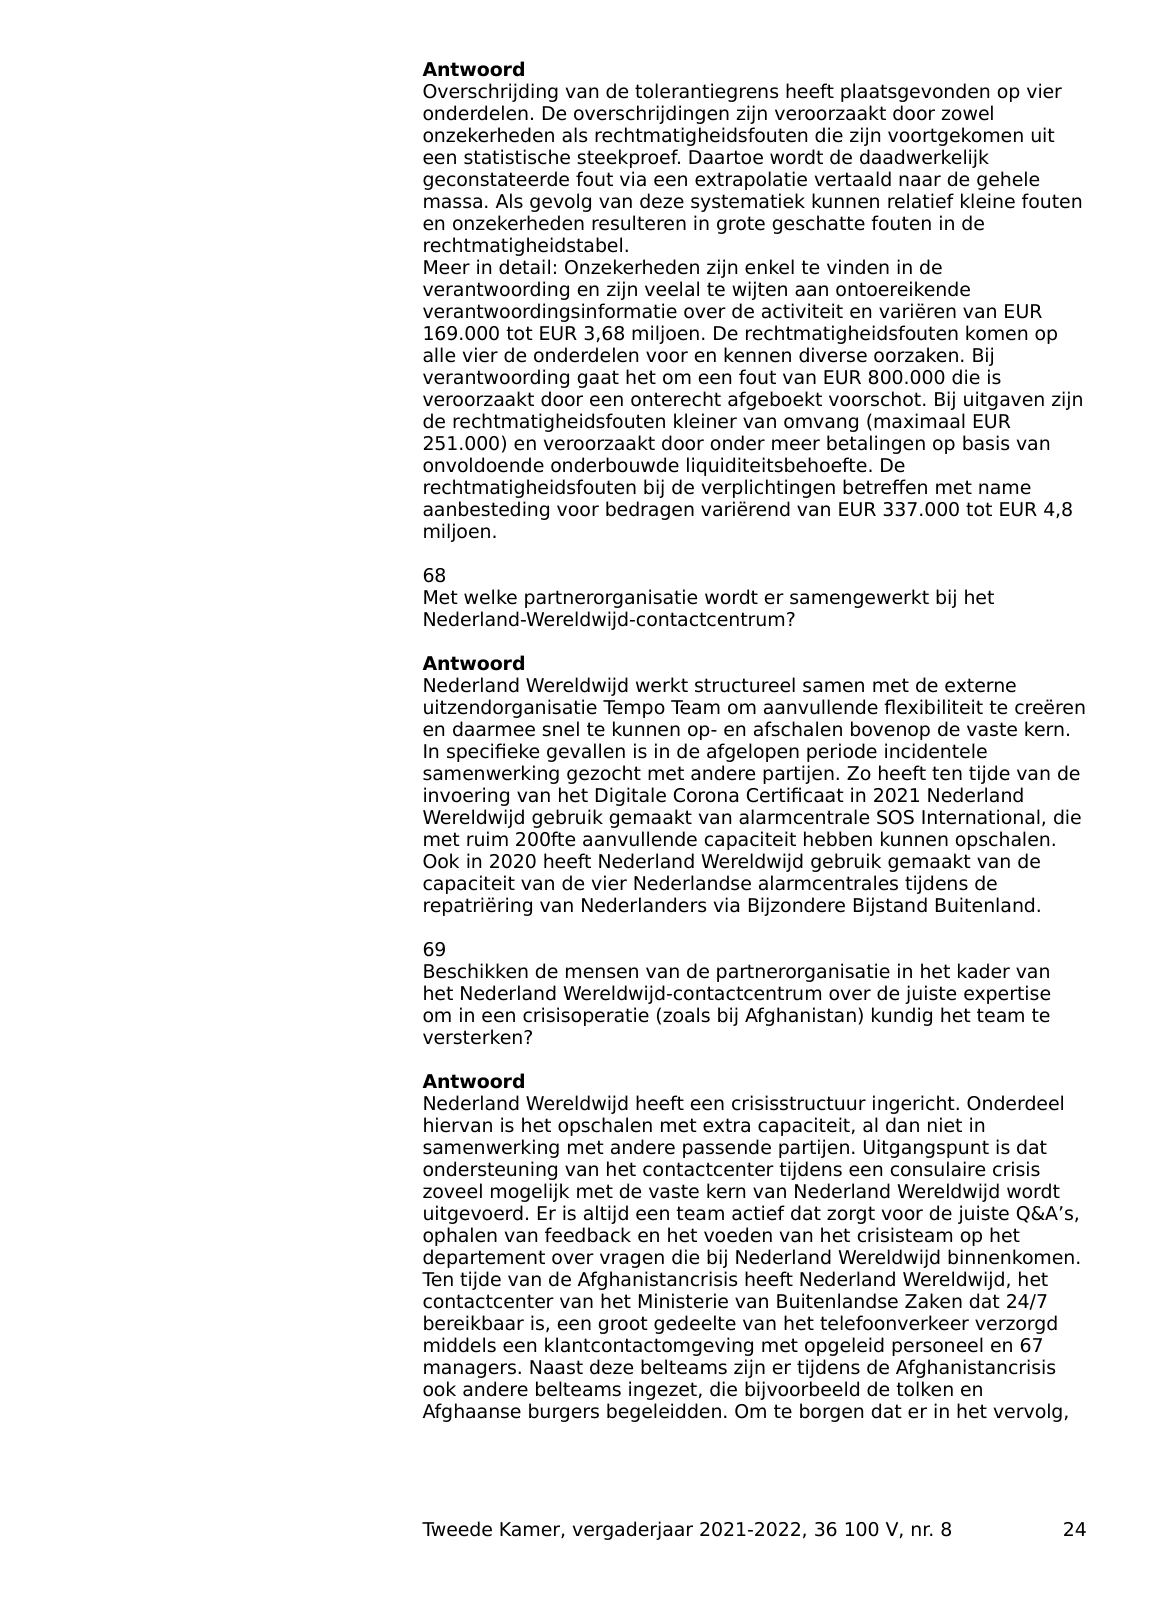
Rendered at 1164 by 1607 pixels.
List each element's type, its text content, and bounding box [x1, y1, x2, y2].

text Overschrijding van de tolerantiegrens heeft plaatsgevonden op vier onderdelen. De overschrijdingen zijn veroorzaakt door zowel onzekerheden als rechtmatigheidsfouten die zijn voortgekomen uit een statistische steekproef. Daartoe wordt de daadwerkelijk geconstateerde fout via een extrapolatie vertaald naar de gehele massa. Als gevolg van deze systematiek kunnen relatief kleine fouten en onzekerheden resulteren in grote geschatte fouten in de rechtmatigheidstabel. [422, 81, 1087, 257]
text Antwoord [422, 59, 1087, 81]
text Met welke partnerorganisatie wordt er samengewerkt bij het Nederland-Wereldwijd-contactcentrum? [422, 587, 1087, 631]
text 68 [422, 565, 1087, 587]
text 69 [422, 939, 1087, 961]
text Nederland Wereldwijd werkt structureel samen met de externe uitzendorganisatie Tempo Team om aanvullende flexibiliteit te creëren en daarmee snel te kunnen op- en afschalen bovenop de vaste kern. In specifieke gevallen is in de afgelopen periode incidentele samenwerking gezocht met andere partijen. Zo heeft ten tijde van de invoering van het Digitale Corona Certificaat in 2021 Nederland Wereldwijd gebruik gemaakt van alarmcentrale SOS International, die met ruim 200fte aanvullende capaciteit hebben kunnen opschalen. Ook in 2020 heeft Nederland Wereldwijd gebruik gemaakt van de capaciteit van de vier Nederlandse alarmcentrales tijdens de repatriëring van Nederlanders via Bijzondere Bijstand Buitenland. [422, 675, 1087, 917]
text Ten tijde van de Afghanistancrisis heeft Nederland Wereldwijd, het contactcenter van het Ministerie van Buitenlandse Zaken dat 24/7 bereikbaar is, een groot gedeelte van het telefoonverkeer verzorgd middels een klantcontactomgeving met opgeleid personeel en 67 managers. Naast deze belteams zijn er tijdens de Afghanistancrisis ook andere belteams ingezet, die bijvoorbeeld de tolken en Afghaanse burgers begeleidden. Om te borgen dat er in het vervolg, [422, 1269, 1087, 1423]
text Meer in detail: Onzekerheden zijn enkel te vinden in de verantwoording en zijn veelal te wijten aan ontoereikende verantwoordingsinformatie over de activiteit en variëren van EUR 169.000 tot EUR 3,68 miljoen. De rechtmatigheidsfouten komen op alle vier de onderdelen voor en kennen diverse oorzaken. Bij verantwoording gaat het om een fout van EUR 800.000 die is veroorzaakt door een onterecht afgeboekt voorschot. Bij uitgaven zijn de rechtmatigheidsfouten kleiner van omvang (maximaal EUR 251.000) en veroorzaakt door onder meer betalingen op basis van onvoldoende onderbouwde liquiditeitsbehoefte. De rechtmatigheidsfouten bij de verplichtingen betreffen met name aanbesteding voor bedragen variërend van EUR 337.000 tot EUR 4,8 miljoen. [422, 257, 1087, 543]
text Antwoord [422, 1071, 1087, 1093]
text Antwoord [422, 653, 1087, 675]
text Nederland Wereldwijd heeft een crisisstructuur ingericht. Onderdeel hiervan is het opschalen met extra capaciteit, al dan niet in samenwerking met andere passende partijen. Uitgangspunt is dat ondersteuning van het contactcenter tijdens een consulaire crisis zoveel mogelijk met de vaste kern van Nederland Wereldwijd wordt uitgevoerd. Er is altijd een team actief dat zorgt voor de juiste Q&A’s, ophalen van feedback en het voeden van het crisisteam op het departement over vragen die bij Nederland Wereldwijd binnenkomen. [422, 1093, 1087, 1269]
text Beschikken de mensen van de partnerorganisatie in het kader van het Nederland Wereldwijd-contactcentrum over de juiste expertise om in een crisisoperatie (zoals bij Afghanistan) kundig het team te versterken? [422, 961, 1087, 1049]
